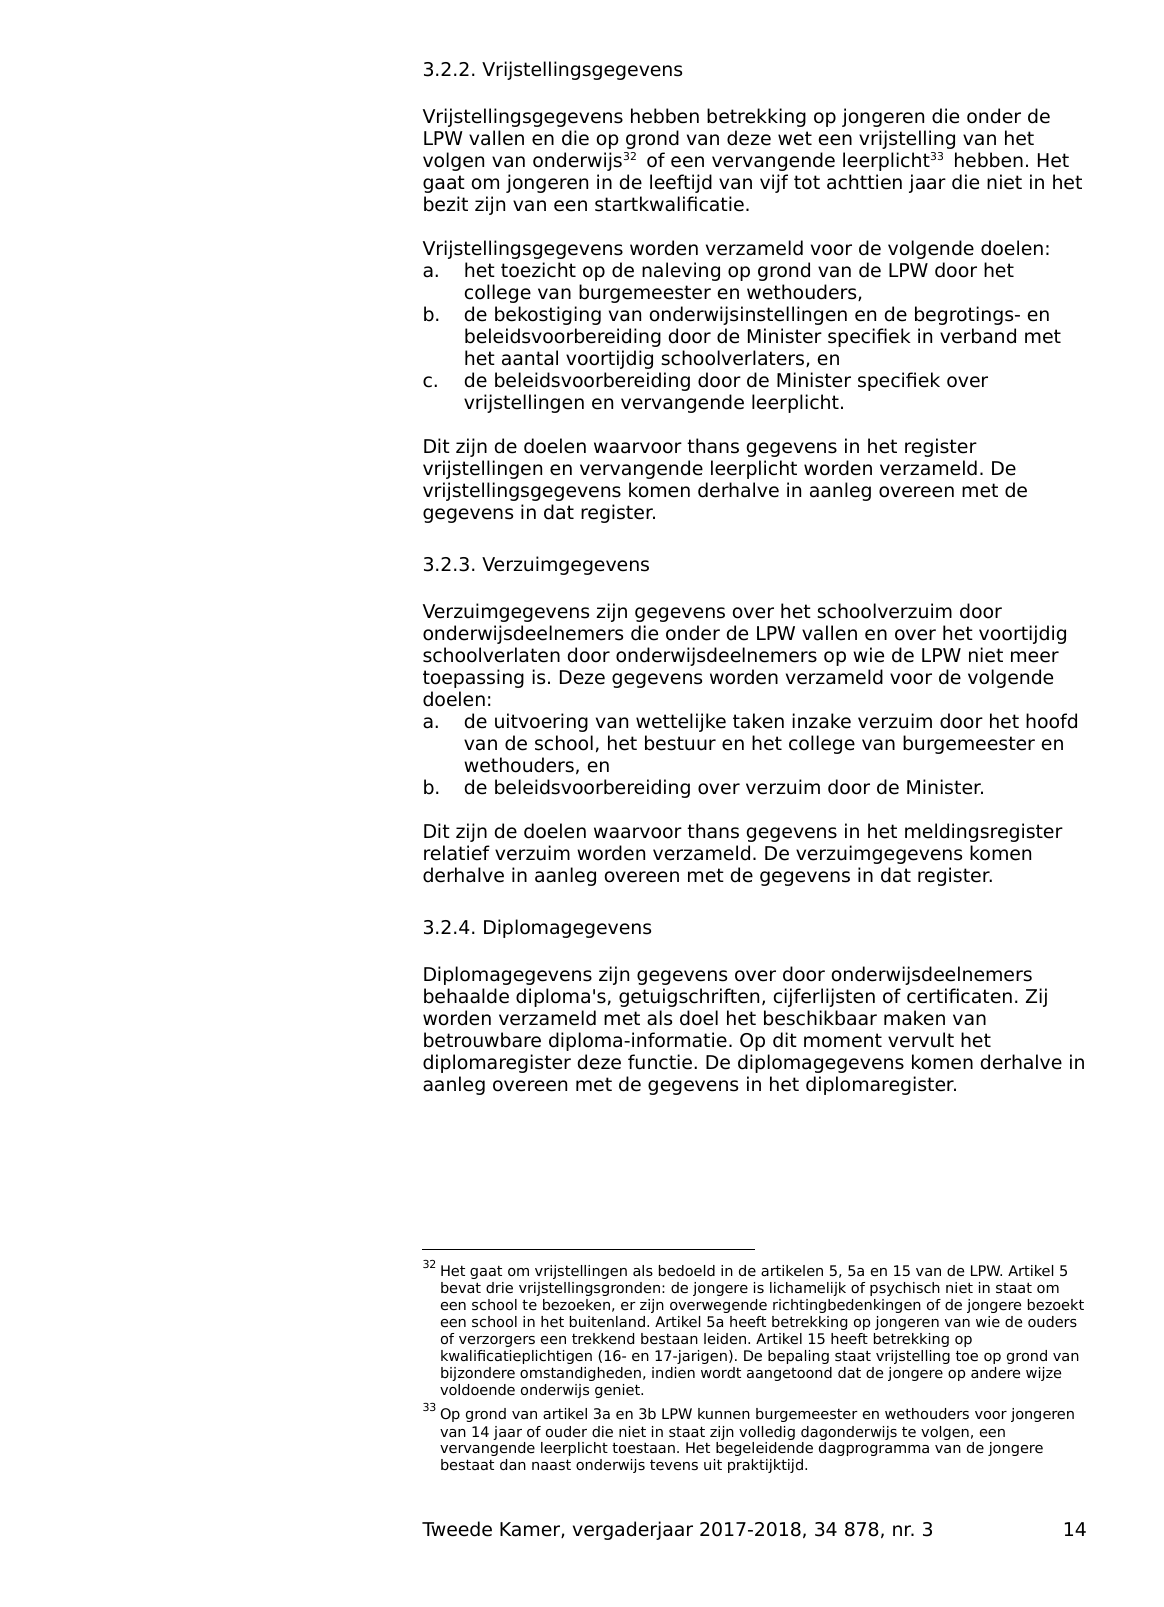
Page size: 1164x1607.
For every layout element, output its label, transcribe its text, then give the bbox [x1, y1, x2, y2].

text Op grond van artikel 3a en 3b LPW kunnen burgemeester en wethouders voor jongeren van 14 jaar of ouder die niet in staat zijn volledig dagonderwijs te volgen, een vervangende leerplicht toestaan. Het begeleidende dagprogramma van de jongere bestaat dan naast onderwijs tevens uit praktijktijd. [422, 1402, 1087, 1474]
text Het gaat om vrijstellingen als bedoeld in de artikelen 5, 5a en 15 van de LPW. Artikel 5 bevat drie vrijstellingsgronden: de jongere is lichamelijk of psychisch niet in staat om een school te bezoeken, er zijn overwegende richtingbedenkingen of de jongere bezoekt een school in het buitenland. Artikel 5a heeft betrekking op jongeren van wie de ouders of verzorgers een trekkend bestaan leiden. Artikel 15 heeft betrekking op kwalificatieplichtigen (16- en 17-jarigen). De bepaling staat vrijstelling toe op grond van bijzondere omstandigheden, indien wordt aangetoond dat de jongere op andere wijze voldoende onderwijs geniet. [422, 1258, 1087, 1399]
text b. de beleidsvoorbereiding over verzuim door de Minister. [422, 777, 1087, 799]
text a. het toezicht op de naleving op grond van de LPW door het college van burgemeester en wethouders, [422, 260, 1087, 304]
text b. de bekostiging van onderwijsinstellingen en de begrotings- en beleidsvoorbereiding door de Minister specifiek in verband met het aantal voortijdig schoolverlaters, en [422, 304, 1087, 370]
text a. de uitvoering van wettelijke taken inzake verzuim door het hoofd van de school, het bestuur en het college van burgemeester en wethouders, en [422, 711, 1087, 777]
text Diplomagegevens zijn gegevens over door onderwijsdeelnemers behaalde diploma's, getuigschriften, cijferlijsten of certificaten. Zij worden verzameld met als doel het beschikbaar maken van betrouwbare diploma-informatie. Op dit moment vervult het diplomaregister deze functie. De diplomagegevens komen derhalve in aanleg overeen met de gegevens in het diplomaregister. [422, 964, 1087, 1096]
text Vrijstellingsgegevens hebben betrekking op jongeren die onder de LPW vallen en die op grond van deze wet een vrijstelling van het volgen van onderwijs of een vervangende leerplicht hebben. Het gaat om jongeren in de leeftijd van vijf tot achttien jaar die niet in het bezit zijn van een startkwalificatie. [422, 106, 1087, 216]
subtitle 3.2.4. Diplomagegevens [422, 917, 1087, 939]
text Vrijstellingsgegevens worden verzameld voor de volgende doelen: [422, 238, 1087, 260]
text c. de beleidsvoorbereiding door de Minister specifiek over vrijstellingen en vervangende leerplicht. [422, 370, 1087, 414]
text Verzuimgegevens zijn gegevens over het schoolverzuim door onderwijsdeelnemers die onder de LPW vallen en over het voortijdig schoolverlaten door onderwijsdeelnemers op wie de LPW niet meer toepassing is. Deze gegevens worden verzameld voor de volgende doelen: [422, 601, 1087, 711]
subtitle 3.2.2. Vrijstellingsgegevens [422, 59, 1087, 81]
subtitle 3.2.3. Verzuimgegevens [422, 554, 1087, 576]
text Dit zijn de doelen waarvoor thans gegevens in het meldingsregister relatief verzuim worden verzameld. De verzuimgegevens komen derhalve in aanleg overeen met de gegevens in dat register. [422, 821, 1087, 887]
text Dit zijn de doelen waarvoor thans gegevens in het register vrijstellingen en vervangende leerplicht worden verzameld. De vrijstellingsgegevens komen derhalve in aanleg overeen met de gegevens in dat register. [422, 436, 1087, 524]
